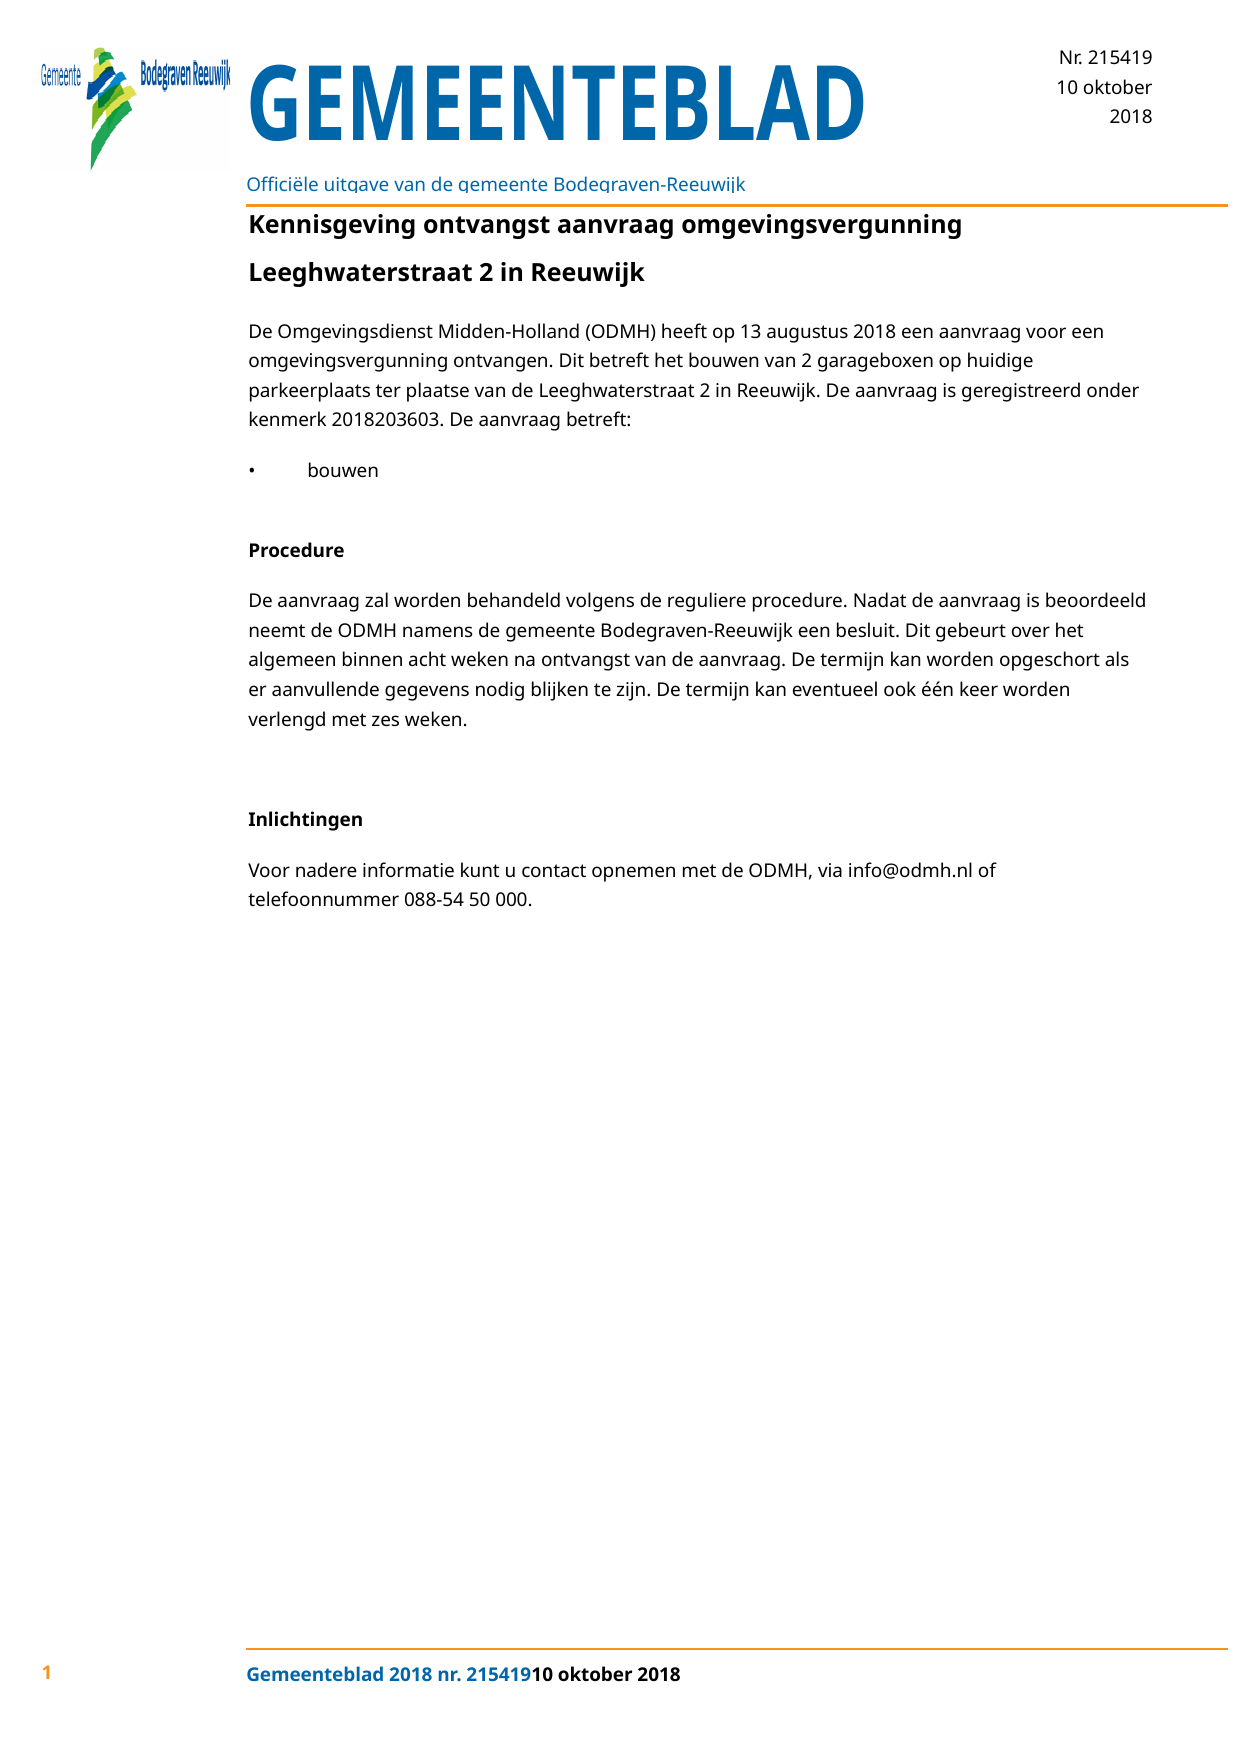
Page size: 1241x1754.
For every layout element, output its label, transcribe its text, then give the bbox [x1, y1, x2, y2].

list bouwen [248, 457, 1152, 483]
text De aanvraag zal worden behandeld volgens de reguliere procedure. Nadat de aanvraag is beoordeeld neemt de ODMH namens de gemeente Bodegraven-Reeuwijk een besluit. Dit gebeurt over het algemeen binnen acht weken na ontvangst van de aanvraag. De termijn kan worden opgeschort als er aanvullende gegevens nodig blijken te zijn. De termijn kan eventueel ook één keer worden verlengd met zes weken. [248, 587, 1152, 732]
text De Omgevingsdienst Midden-Holland (ODMH) heeft op 13 augustus 2018 een aanvraag voor een omgevingsvergunning ontvangen. Dit betreft het bouwen van 2 garageboxen op huidige parkeerplaats ter plaatse van de Leeghwaterstraat 2 in Reeuwijk. De aanvraag is geregistreerd onder kenmerk 2018203603. De aanvraag betreft: [248, 318, 1152, 432]
text Procedure [248, 537, 1152, 563]
text Voor nadere informatie kunt u contact opnemen met de ODMH, via info@odmh.nl of telefoonnummer 088-54 50 000. [248, 857, 1152, 912]
text Inlichtingen [248, 807, 1152, 832]
text Kennisgeving ontvangst aanvraag omgevingsvergunning Leeghwaterstraat 2 in Reeuwijk [248, 207, 1152, 288]
picture [41, 47, 231, 172]
